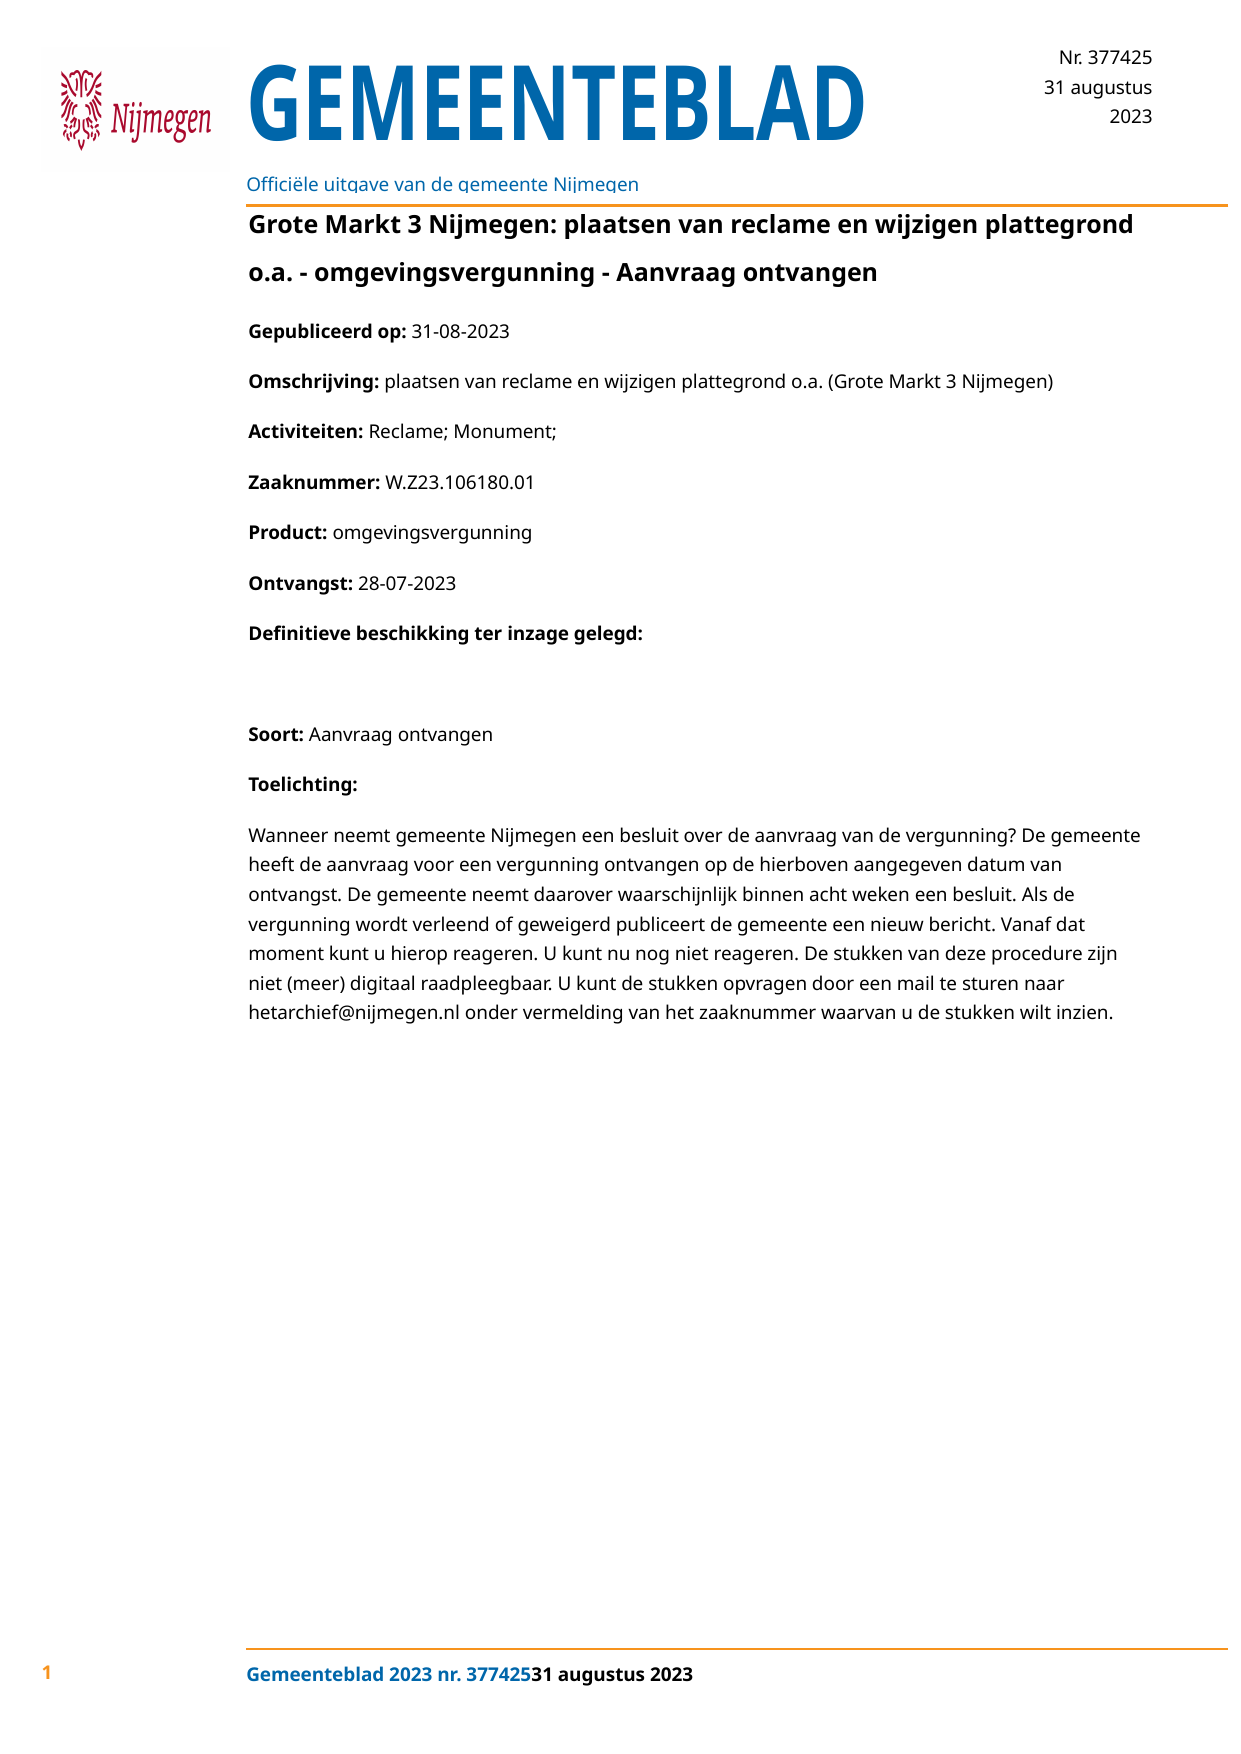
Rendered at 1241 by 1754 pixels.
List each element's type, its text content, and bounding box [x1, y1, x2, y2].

text Gepubliceerd op: 31-08-2023 [248, 318, 1152, 344]
text Grote Markt 3 Nijmegen: plaatsen van reclame en wijzigen plattegrond o.a. - omgevingsvergunning - Aanvraag ontvangen [248, 207, 1152, 288]
text Omschrijving: plaatsen van reclame en wijzigen plattegrond o.a. (Grote Markt 3 Nijmegen) [248, 368, 1152, 394]
picture [41, 47, 231, 172]
text Soort: Aanvraag ontvangen [248, 721, 1152, 747]
text Activiteiten: Reclame; Monument; [248, 419, 1152, 444]
text Zaaknummer: W.Z23.106180.01 [248, 469, 1152, 495]
text Product: omgevingsvergunning [248, 519, 1152, 545]
text Toelichting: [248, 772, 1152, 797]
text Definitieve beschikking ter inzage gelegd: [248, 620, 1152, 646]
text Wanneer neemt gemeente Nijmegen een besluit over de aanvraag van de vergunning? De gemeente heeft de aanvraag voor een vergunning ontvangen op de hierboven aangegeven datum van ontvangst. De gemeente neemt daarover waarschijnlijk binnen acht weken een besluit. Als de vergunning wordt verleend of geweigerd publiceert de gemeente een nieuw bericht. Vanaf dat moment kunt u hierop reageren. U kunt nu nog niet reageren. De stukken van deze procedure zijn niet (meer) digitaal raadpleegbaar. U kunt de stukken opvragen door een mail te sturen naar hetarchief@nijmegen.nl onder vermelding van het zaaknummer waarvan u de stukken wilt inzien. [248, 822, 1152, 1025]
text Ontvangst: 28-07-2023 [248, 570, 1152, 596]
